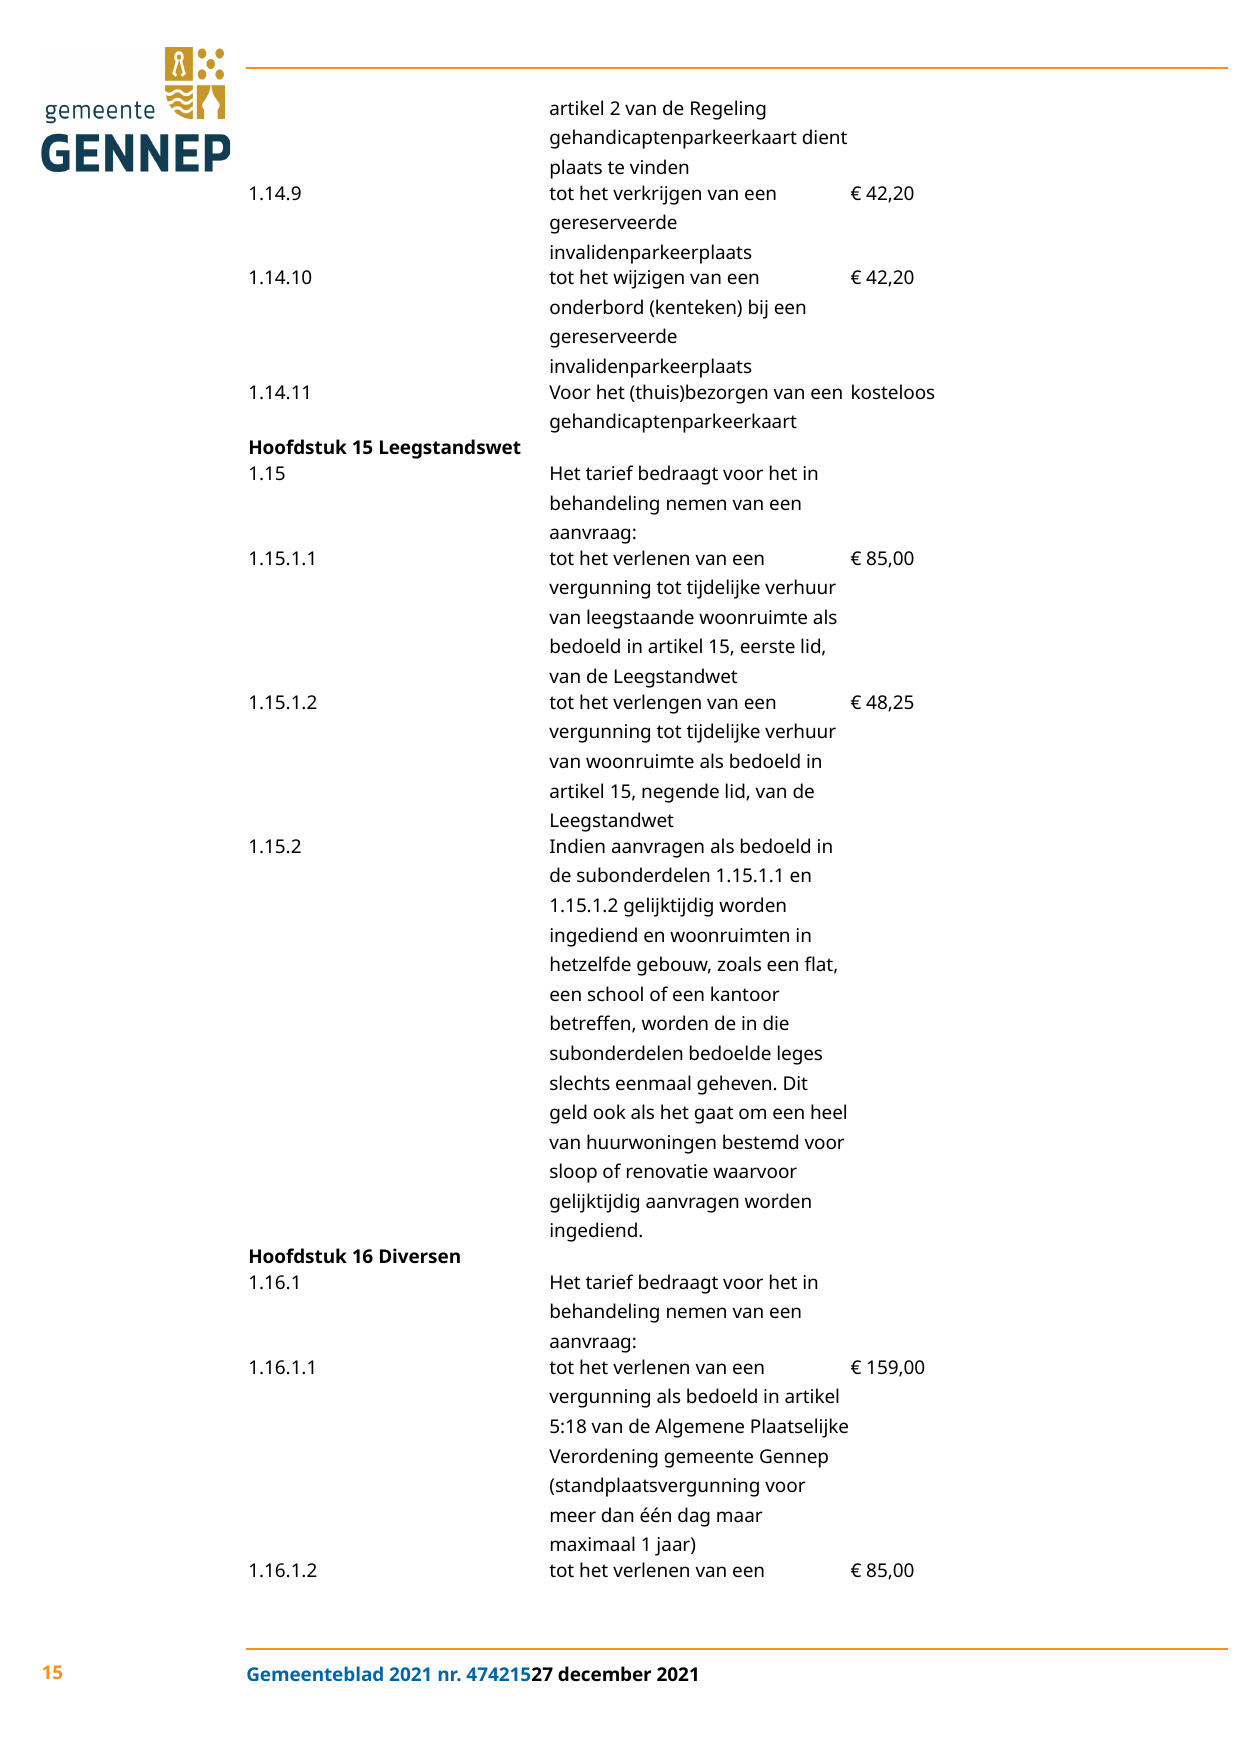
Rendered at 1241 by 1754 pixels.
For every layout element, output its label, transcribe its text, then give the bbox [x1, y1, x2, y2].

table_cell Het tarief bedraagt voor het in behandeling nemen van een aanvraag: [549, 1269, 850, 1354]
table_cell Hoofdstuk 16 Diversen [248, 1244, 1152, 1269]
table_cell 1.14.10 [248, 265, 549, 379]
table_cell artikel 2 van de Regeling gehandicaptenparkeerkaart dient plaats te vinden [549, 95, 850, 180]
table_cell 1.15 [248, 460, 549, 545]
table_cell [850, 833, 1152, 1243]
table_cell 1.14.9 [248, 180, 549, 264]
table_cell 1.16.1.2 [248, 1557, 549, 1583]
table_cell tot het verlengen van een vergunning tot tijdelijke verhuur van woonruimte als bedoeld in artikel 15, negende lid, van de Leegstandwet [549, 689, 850, 833]
table_cell Hoofdstuk 15 Leegstandswet [248, 434, 1152, 460]
table_cell [850, 1269, 1152, 1354]
table_cell tot het verlenen van een vergunning tot tijdelijke verhuur van leegstaande woonruimte als bedoeld in artikel 15, eerste lid, van de Leegstandwet [549, 545, 850, 689]
table_cell 1.16.1 [248, 1269, 549, 1354]
table_cell [850, 95, 1152, 180]
table_cell kosteloos [850, 379, 1152, 434]
table_cell Indien aanvragen als bedoeld in de subonderdelen 1.15.1.1 en 1.15.1.2 gelijktijdig worden ingediend en woonruimten in hetzelfde gebouw, zoals een flat, een school of een kantoor betreffen, worden de in die subonderdelen bedoelde leges slechts eenmaal geheven. Dit geld ook als het gaat om een heel van huurwoningen bestemd voor sloop of renovatie waarvoor gelijktijdig aanvragen worden ingediend. [549, 833, 850, 1243]
table_cell € 85,00 [850, 1557, 1152, 1583]
table_cell [850, 460, 1152, 545]
table_cell € 159,00 [850, 1354, 1152, 1557]
table_cell 1.15.1.2 [248, 689, 549, 833]
table_cell Voor het (thuis)bezorgen van een gehandicaptenparkeerkaart [549, 379, 850, 434]
table_cell 1.15.2 [248, 833, 549, 1243]
table_cell tot het verlenen van een [549, 1557, 850, 1583]
table_cell tot het wijzigen van een onderbord (kenteken) bij een gereserveerde invalidenparkeerplaats [549, 265, 850, 379]
table_cell € 42,20 [850, 265, 1152, 379]
table_cell € 42,20 [850, 180, 1152, 264]
table_cell tot het verlenen van een vergunning als bedoeld in artikel 5:18 van de Algemene Plaatselijke Verordening gemeente Gennep (standplaatsvergunning voor meer dan één dag maar maximaal 1 jaar) [549, 1354, 850, 1557]
table_cell Het tarief bedraagt voor het in behandeling nemen van een aanvraag: [549, 460, 850, 545]
table_cell 1.14.11 [248, 379, 549, 434]
table_cell € 48,25 [850, 689, 1152, 833]
table_cell € 85,00 [850, 545, 1152, 689]
picture [41, 47, 231, 172]
table_cell tot het verkrijgen van een gereserveerde invalidenparkeerplaats [549, 180, 850, 264]
table_cell 1.15.1.1 [248, 545, 549, 689]
table_cell 1.16.1.1 [248, 1354, 549, 1557]
table_cell [248, 95, 549, 180]
